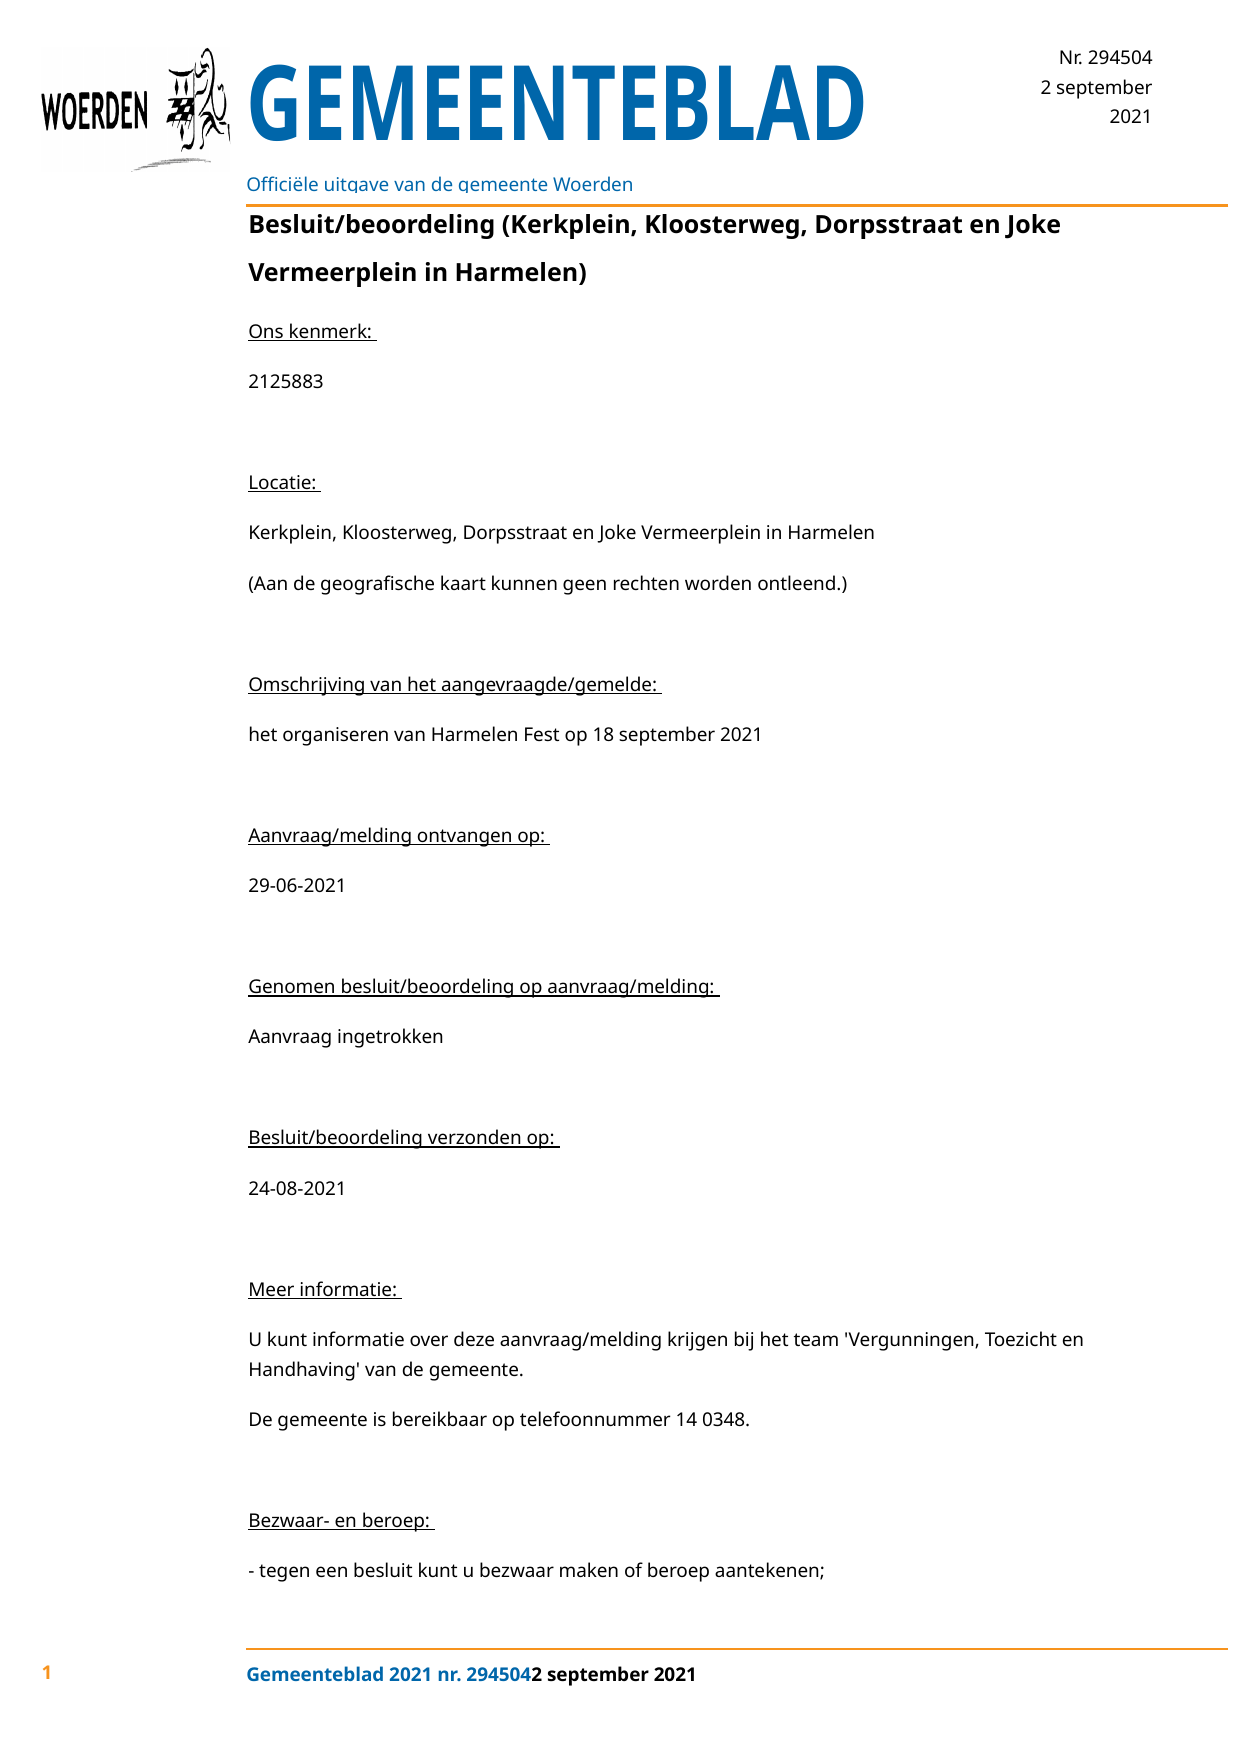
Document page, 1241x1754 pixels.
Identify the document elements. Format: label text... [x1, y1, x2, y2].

text Genomen besluit/beoordeling op aanvraag/melding: [248, 973, 1152, 999]
text 24-08-2021 [248, 1175, 1152, 1201]
text Besluit/beoordeling (Kerkplein, Kloosterweg, Dorpsstraat en Joke Vermeerplein in Harmelen) [248, 207, 1152, 288]
text 2125883 [248, 368, 1152, 394]
text het organiseren van Harmelen Fest op 18 september 2021 [248, 721, 1152, 747]
text U kunt informatie over deze aanvraag/melding krijgen bij het team 'Vergunningen, Toezicht en Handhaving' van de gemeente. [248, 1326, 1152, 1382]
text Kerkplein, Kloosterweg, Dorpsstraat en Joke Vermeerplein in Harmelen [248, 519, 1152, 545]
text Aanvraag/melding ontvangen op: [248, 822, 1152, 848]
text Bezwaar- en beroep: [248, 1507, 1152, 1533]
text Aanvraag ingetrokken [248, 1024, 1152, 1049]
picture [41, 47, 231, 172]
text Locatie: [248, 469, 1152, 495]
text Ons kenmerk: [248, 318, 1152, 344]
text - tegen een besluit kunt u bezwaar maken of beroep aantekenen; [248, 1557, 1152, 1583]
text Besluit/beoordeling verzonden op: [248, 1124, 1152, 1150]
text Omschrijving van het aangevraagde/gemelde: [248, 671, 1152, 697]
text (Aan de geografische kaart kunnen geen rechten worden ontleend.) [248, 570, 1152, 596]
text Meer informatie: [248, 1276, 1152, 1302]
text 29-06-2021 [248, 872, 1152, 898]
text De gemeente is bereikbaar op telefoonnummer 14 0348. [248, 1406, 1152, 1432]
